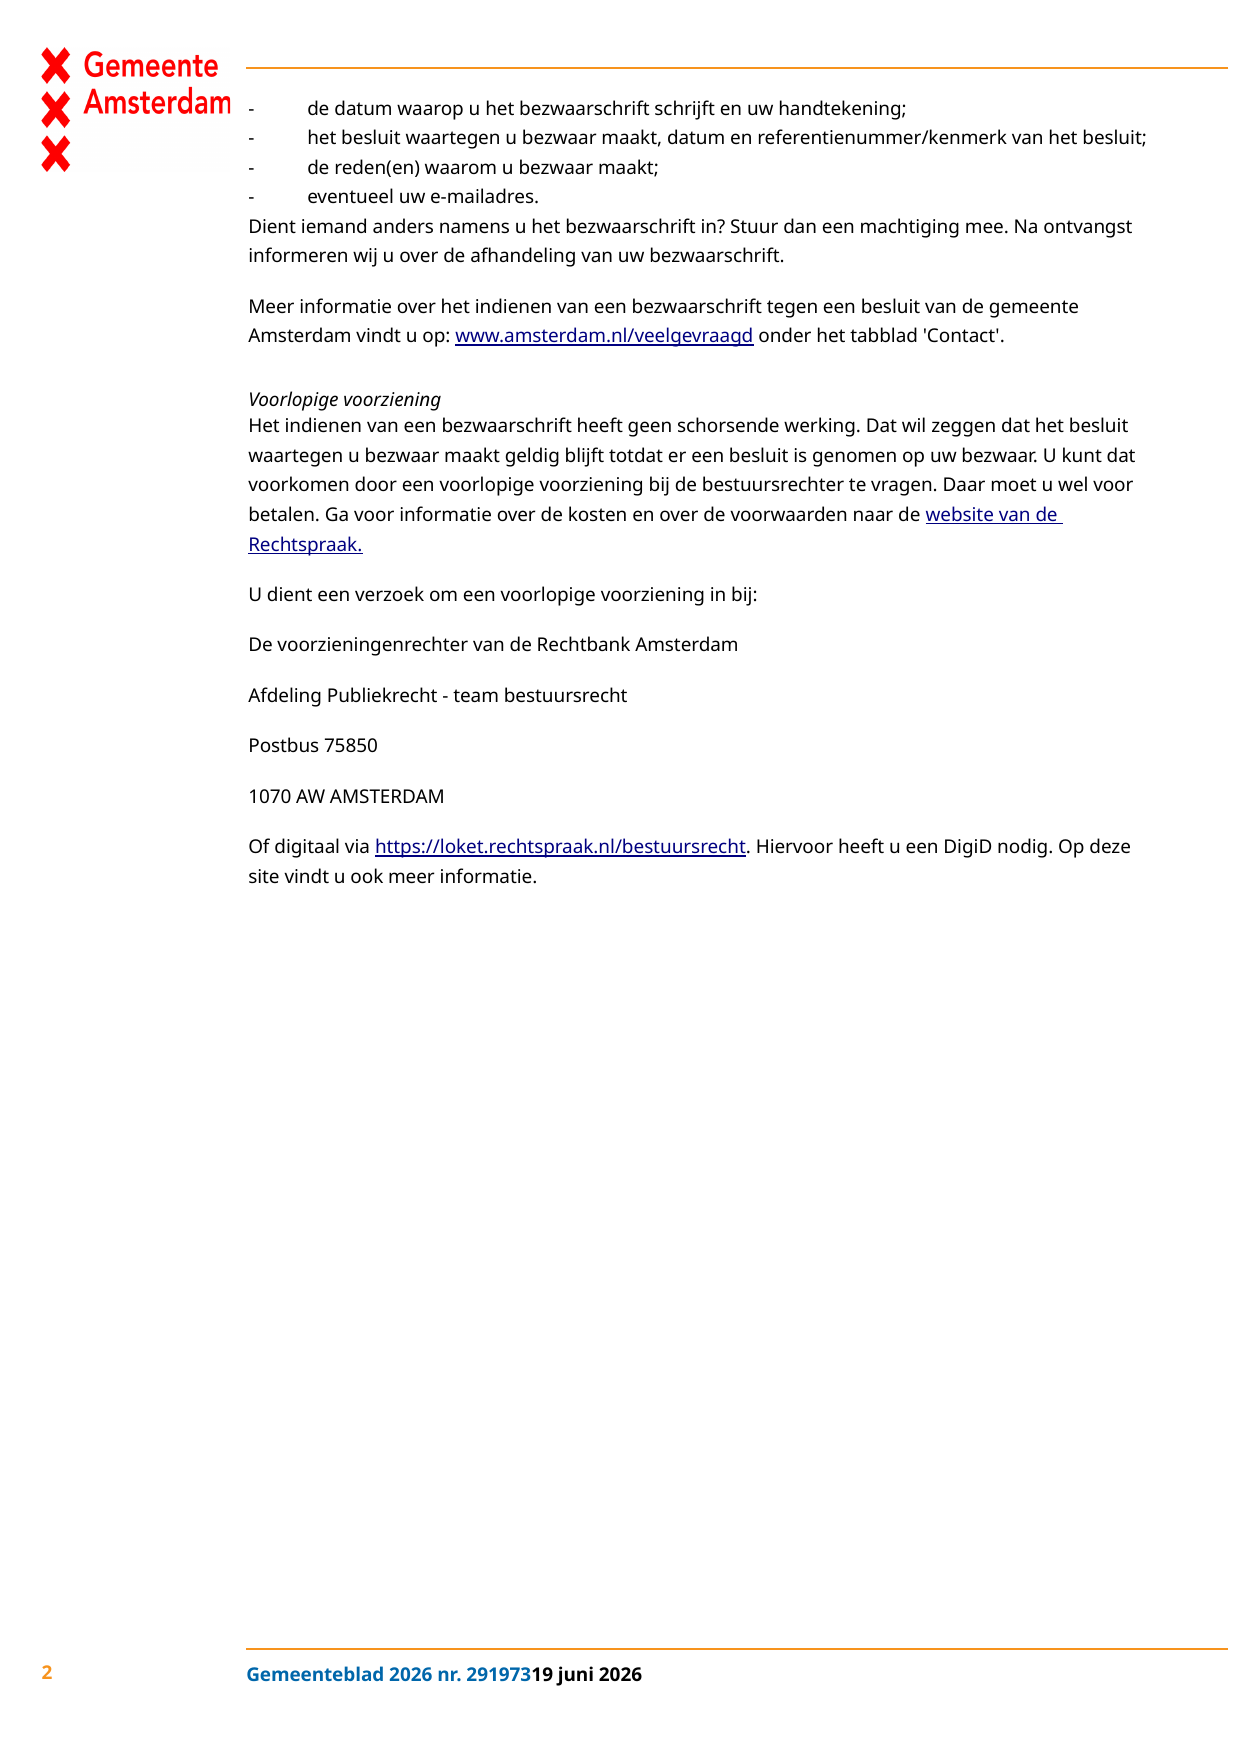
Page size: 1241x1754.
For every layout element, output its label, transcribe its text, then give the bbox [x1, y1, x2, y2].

list de datum waarop u het bezwaarschrift schrijft en uw handtekening; [248, 95, 1152, 121]
text Het indienen van een bezwaarschrift heeft geen schorsende werking. Dat wil zeggen dat het besluit waartegen u bezwaar maakt geldig blijft totdat er een besluit is genomen op uw bezwaar. U kunt dat voorkomen door een voorlopige voorziening bij de bestuursrechter te vragen. Daar moet u wel voor betalen. Ga voor informatie over de kosten en over de voorwaarden naar de website van de Rechtspraak. [248, 412, 1152, 556]
text Afdeling Publiekrecht - team bestuursrecht [248, 682, 1152, 708]
list de reden(en) waarom u bezwaar maakt; [248, 154, 1152, 180]
list eventueel uw e-mailadres. [248, 183, 1152, 209]
text Voorlopige voorziening [248, 387, 1152, 412]
list het besluit waartegen u bezwaar maakt, datum en referentienummer/kenmerk van het besluit; [248, 124, 1152, 150]
text Of digitaal via https://loket.rechtspraak.nl/bestuursrecht. Hiervoor heeft u een DigiD nodig. Op deze site vindt u ook meer informatie. [248, 833, 1152, 888]
picture [41, 47, 231, 172]
text 1070 AW AMSTERDAM [248, 783, 1152, 808]
text Meer informatie over het indienen van een bezwaarschrift tegen een besluit van de gemeente Amsterdam vindt u op: www.amsterdam.nl/veelgevraagd onder het tabblad 'Contact'. [248, 293, 1152, 348]
text U dient een verzoek om een voorlopige voorziening in bij: [248, 581, 1152, 607]
text De voorzieningenrechter van de Rechtbank Amsterdam [248, 632, 1152, 657]
text Postbus 75850 [248, 732, 1152, 758]
text Dient iemand anders namens u het bezwaarschrift in? Stuur dan een machtiging mee. Na ontvangst informeren wij u over de afhandeling van uw bezwaarschrift. [248, 213, 1152, 268]
